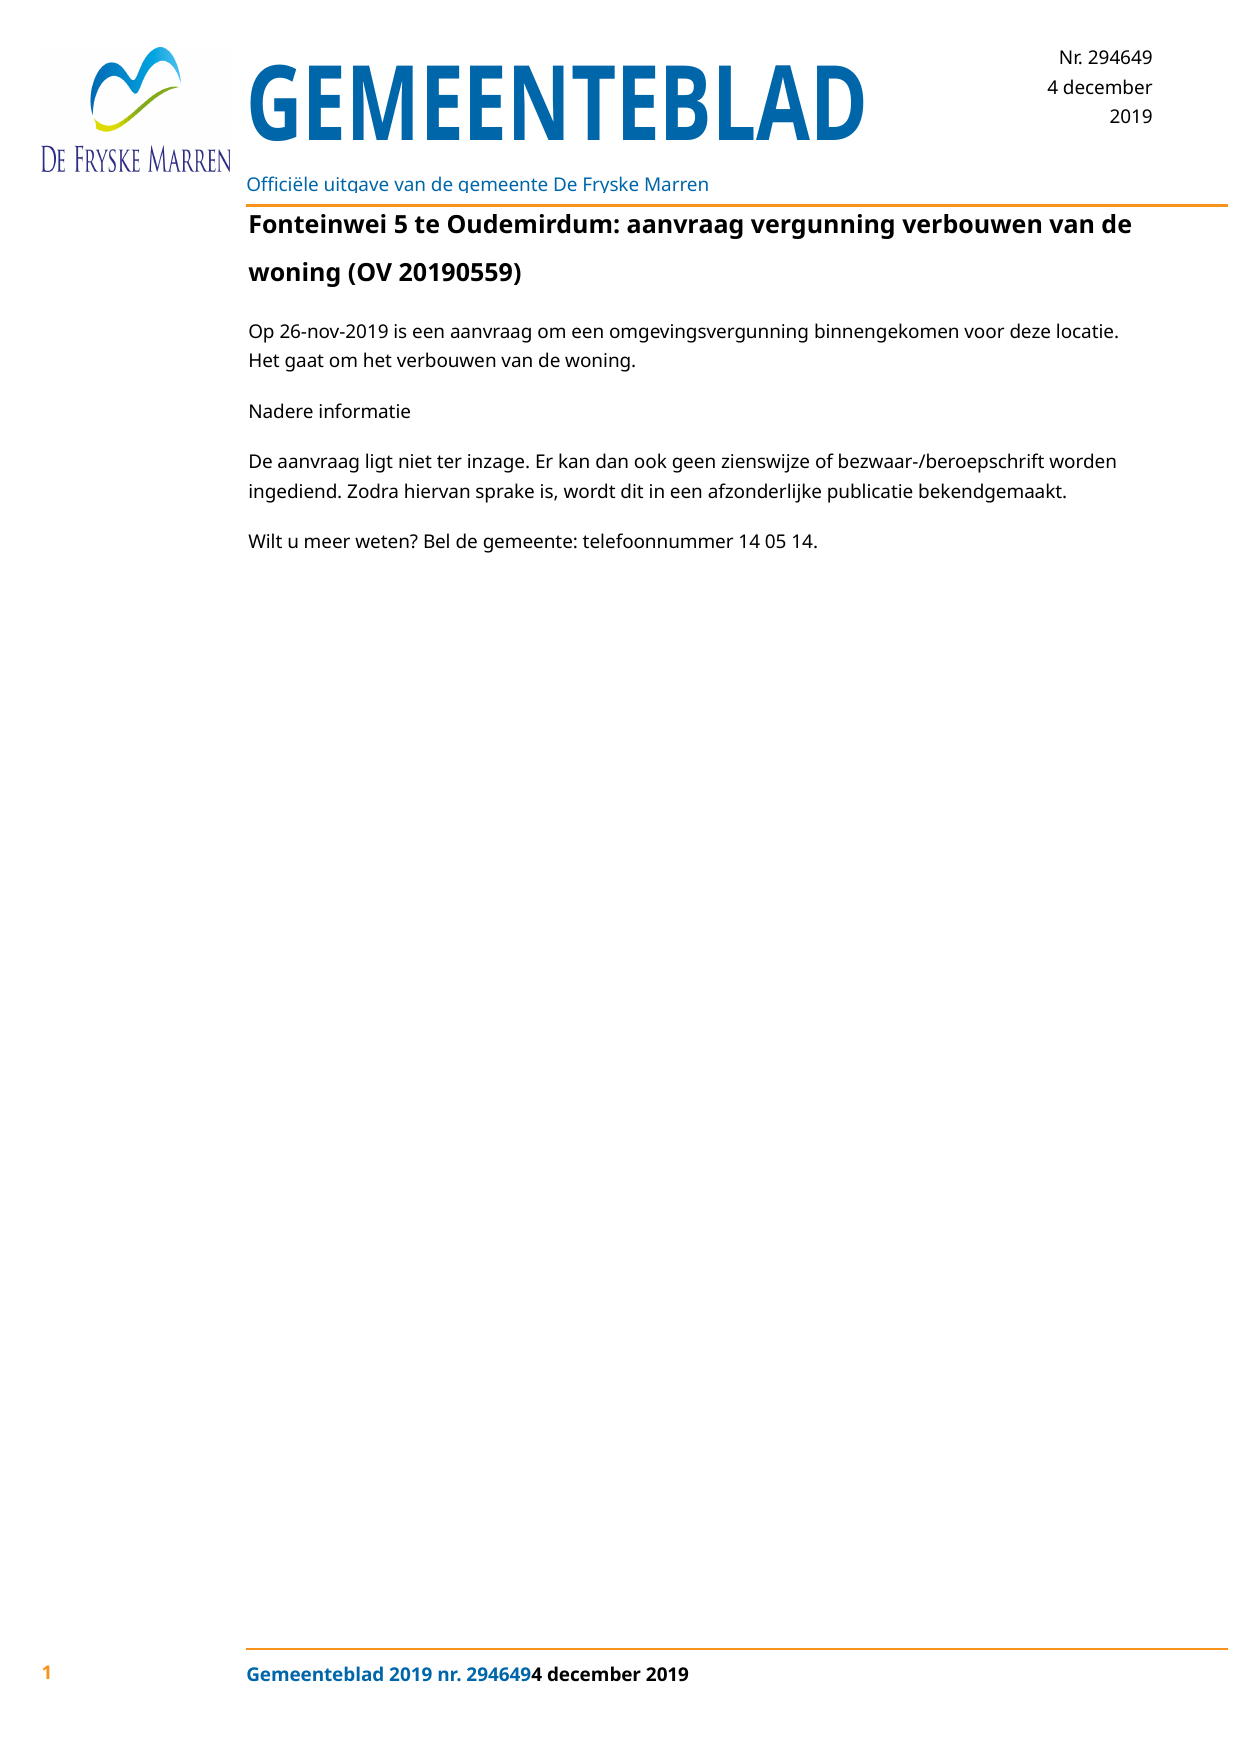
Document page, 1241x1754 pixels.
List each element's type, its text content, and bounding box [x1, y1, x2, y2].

text De aanvraag ligt niet ter inzage. Er kan dan ook geen zienswijze of bezwaar-/beroepschrift worden ingediend. Zodra hiervan sprake is, wordt dit in een afzonderlijke publicatie bekendgemaakt. [248, 448, 1152, 504]
text Fonteinwei 5 te Oudemirdum: aanvraag vergunning verbouwen van de woning (OV 20190559) [248, 207, 1152, 288]
text Op 26-nov-2019 is een aanvraag om een omgevingsvergunning binnengekomen voor deze locatie. Het gaat om het verbouwen van de woning. [248, 318, 1152, 373]
text Nadere informatie [248, 398, 1152, 424]
picture [41, 47, 231, 172]
text Wilt u meer weten? Bel de gemeente: telefoonnummer 14 05 14. [248, 528, 1152, 554]
